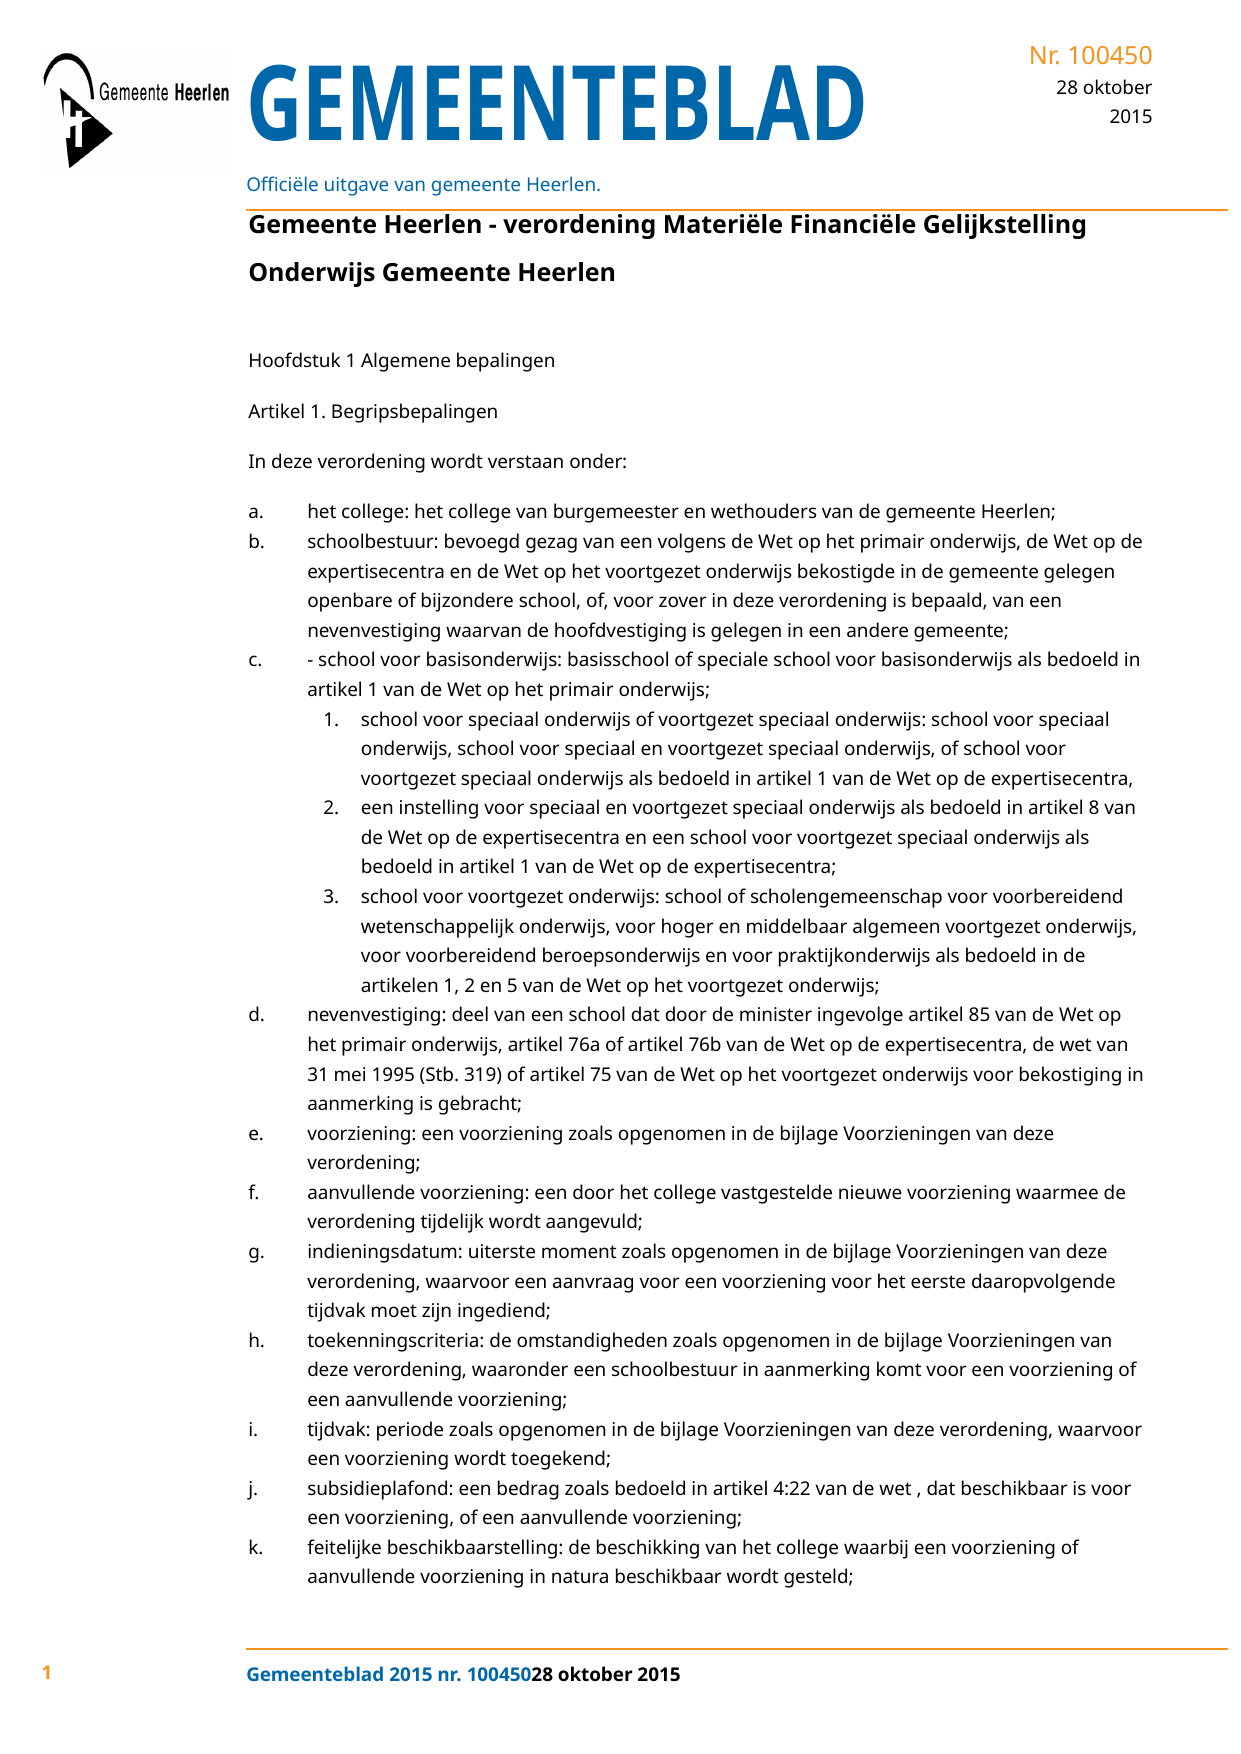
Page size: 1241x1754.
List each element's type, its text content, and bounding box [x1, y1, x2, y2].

list feitelijke beschikbaarstelling: de beschikking van het college waarbij een voorziening of aanvullende voorziening in natura beschikbaar wordt gesteld; [248, 1534, 1152, 1589]
text Artikel 1. Begripsbepalingen [248, 398, 1152, 424]
list aanvullende voorziening: een door het college vastgestelde nieuwe voorziening waarmee de verordening tijdelijk wordt aangevuld; [248, 1179, 1152, 1234]
list een instelling voor speciaal en voortgezet speciaal onderwijs als bedoeld in artikel 8 van de Wet op de expertisecentra en een school voor voortgezet speciaal onderwijs als bedoeld in artikel 1 van de Wet op de expertisecentra; [323, 794, 1152, 879]
text Hoofdstuk 1 Algemene bepalingen [248, 347, 1152, 373]
list school voor speciaal onderwijs of voortgezet speciaal onderwijs: school voor speciaal onderwijs, school voor speciaal en voortgezet speciaal onderwijs, of school voor voortgezet speciaal onderwijs als bedoeld in artikel 1 van de Wet op de expertisecentra, [323, 706, 1152, 791]
picture [41, 47, 231, 172]
list nevenvestiging: deel van een school dat door de minister ingevolge artikel 85 van de Wet op het primair onderwijs, artikel 76a of artikel 76b van de Wet op de expertisecentra, de wet van 31 mei 1995 (Stb. 319) of artikel 75 van de Wet op het voortgezet onderwijs voor bekostiging in aanmerking is gebracht; [248, 1002, 1152, 1116]
list het college: het college van burgemeester en wethouders van de gemeente Heerlen; [248, 499, 1152, 524]
list voorziening: een voorziening zoals opgenomen in de bijlage Voorzieningen van deze verordening; [248, 1120, 1152, 1175]
list schoolbestuur: bevoegd gezag van een volgens de Wet op het primair onderwijs, de Wet op de expertisecentra en de Wet op het voortgezet onderwijs bekostigde in de gemeente gelegen openbare of bijzondere school, of, voor zover in deze verordening is bepaald, van een nevenvestiging waarvan de hoofdvestiging is gelegen in een andere gemeente; [248, 528, 1152, 643]
text In deze verordening wordt verstaan onder: [248, 448, 1152, 474]
list tijdvak: periode zoals opgenomen in de bijlage Voorzieningen van deze verordening, waarvoor een voorziening wordt toegekend; [248, 1416, 1152, 1471]
text Gemeente Heerlen - verordening Materiële Financiële Gelijkstelling Onderwijs Gemeente Heerlen [248, 211, 1152, 288]
list toekenningscriteria: de omstandigheden zoals opgenomen in de bijlage Voorzieningen van deze verordening, waaronder een schoolbestuur in aanmerking komt voor een voorziening of een aanvullende voorziening; [248, 1327, 1152, 1412]
list indieningsdatum: uiterste moment zoals opgenomen in de bijlage Voorzieningen van deze verordening, waarvoor een aanvraag voor een voorziening voor het eerste daaropvolgende tijdvak moet zijn ingediend; [248, 1238, 1152, 1323]
list school voor voortgezet onderwijs: school of scholengemeenschap voor voorbereidend wetenschappelijk onderwijs, voor hoger en middelbaar algemeen voortgezet onderwijs, voor voorbereidend beroepsonderwijs en voor praktijkonderwijs als bedoeld in de artikelen 1, 2 en 5 van de Wet op het voortgezet onderwijs; [323, 883, 1152, 998]
list subsidieplafond: een bedrag zoals bedoeld in artikel 4:22 van de wet , dat beschikbaar is voor een voorziening, of een aanvullende voorziening; [248, 1475, 1152, 1530]
list - school voor basisonderwijs: basisschool of speciale school voor basisonderwijs als bedoeld in artikel 1 van de Wet op het primair onderwijs; [248, 647, 1152, 702]
